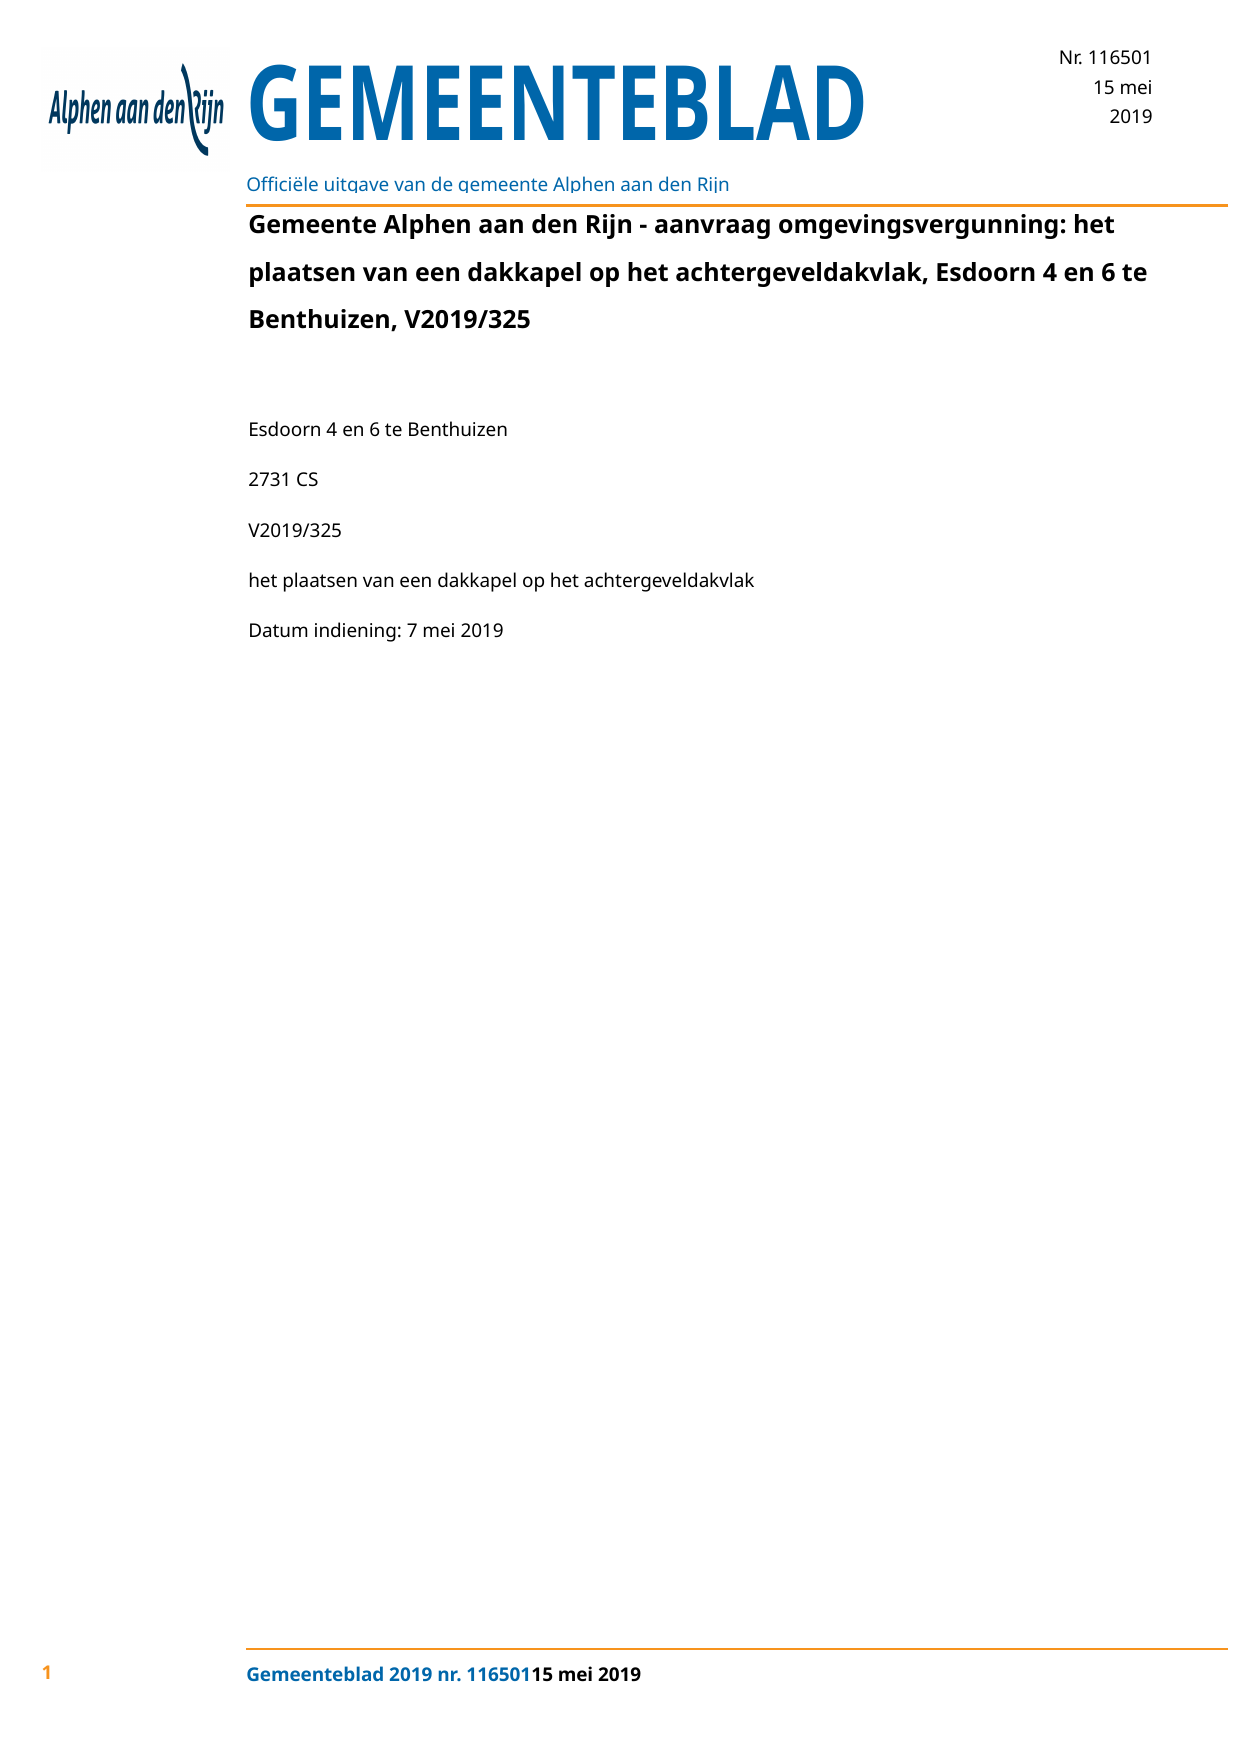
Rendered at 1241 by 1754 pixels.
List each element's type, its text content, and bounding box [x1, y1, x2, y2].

picture [41, 47, 231, 172]
text Gemeente Alphen aan den Rijn - aanvraag omgevingsvergunning: het plaatsen van een dakkapel op het achtergeveldakvlak, Esdoorn 4 en 6 te Benthuizen, V2019/325 [248, 207, 1152, 336]
text Esdoorn 4 en 6 te Benthuizen [248, 416, 1152, 442]
text V2019/325 [248, 517, 1152, 542]
text Datum indiening: 7 mei 2019 [248, 618, 1152, 643]
text het plaatsen van een dakkapel op het achtergeveldakvlak [248, 567, 1152, 593]
text 2731 CS [248, 466, 1152, 492]
